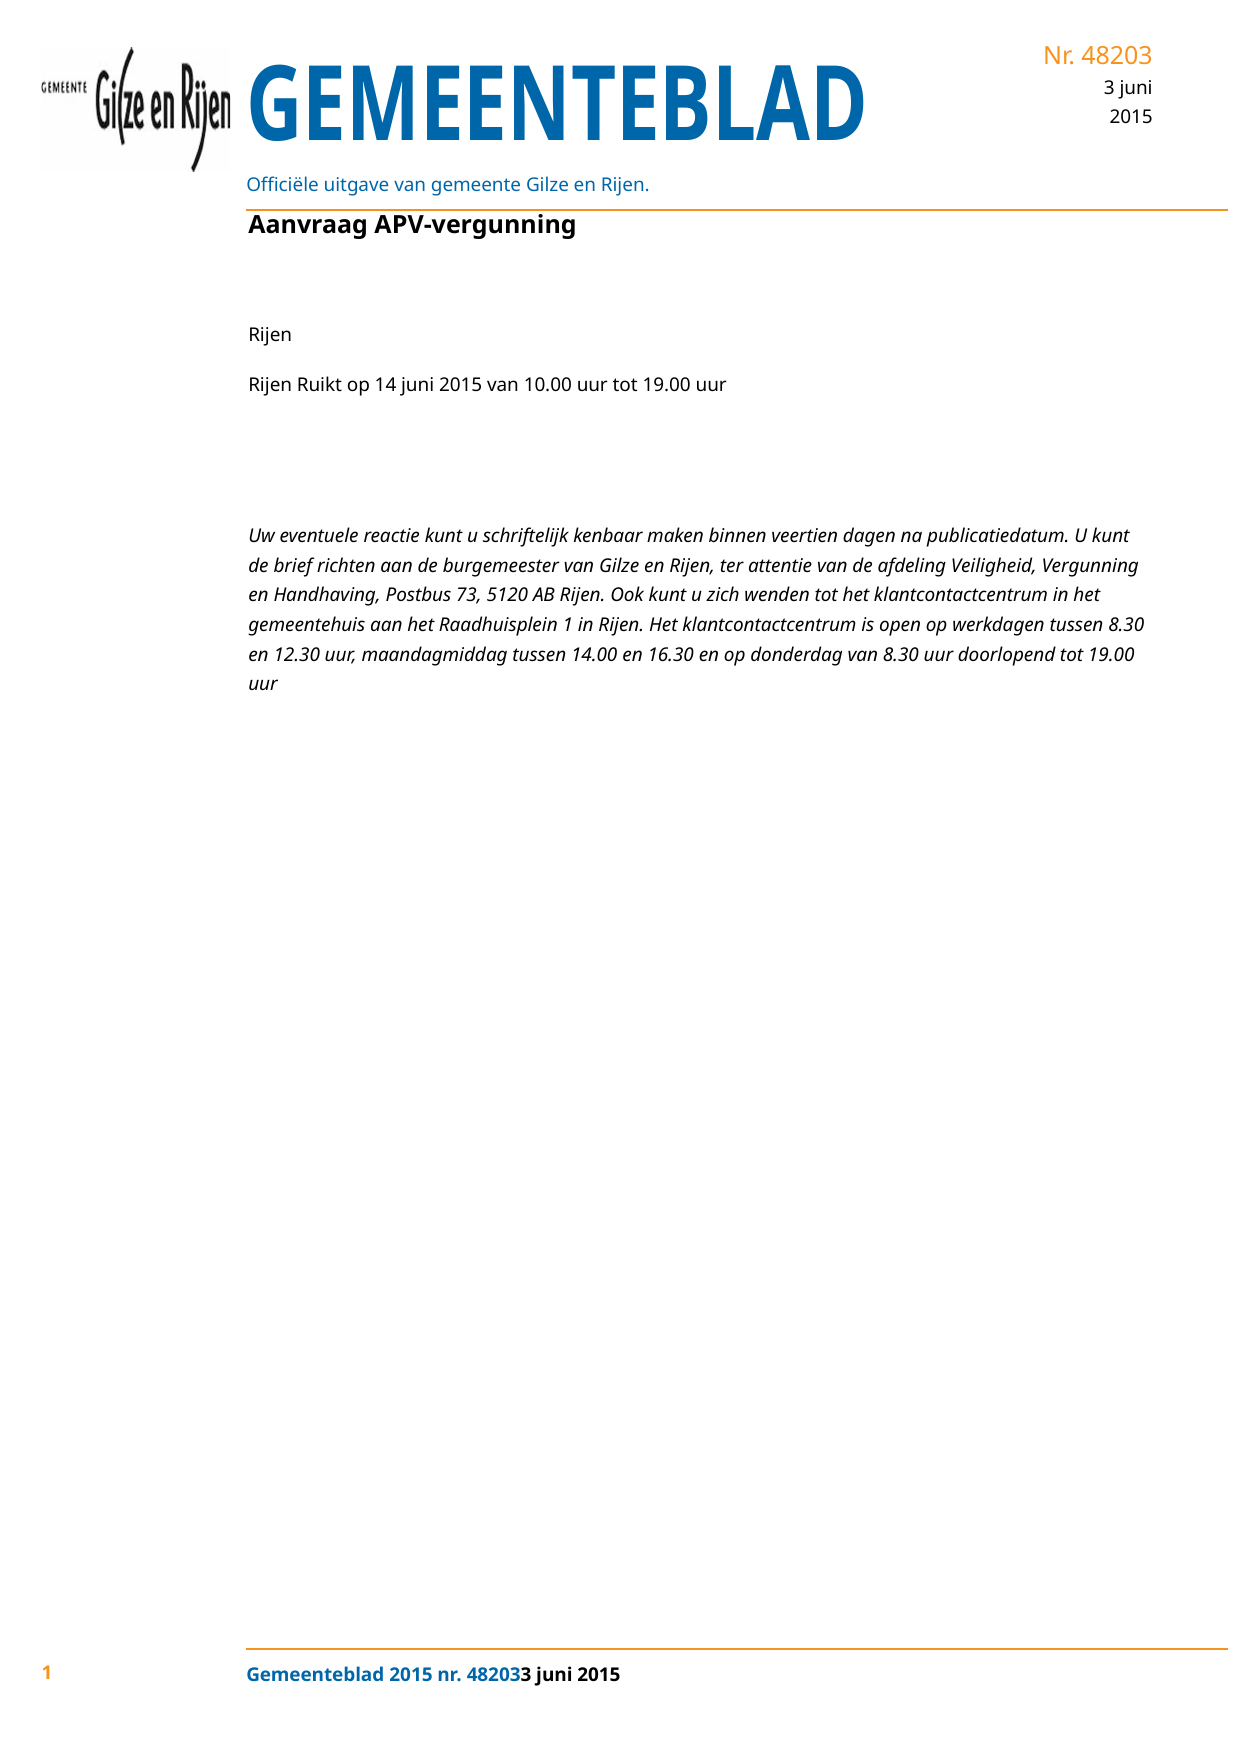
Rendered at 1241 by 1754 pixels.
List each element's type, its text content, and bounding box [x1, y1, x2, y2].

text Aanvraag APV-vergunning [248, 211, 1152, 241]
picture [41, 47, 231, 172]
text Rijen [248, 321, 1152, 346]
text Uw eventuele reactie kunt u schriftelijk kenbaar maken binnen veertien dagen na publicatiedatum. U kunt de brief richten aan de burgemeester van Gilze en Rijen, ter attentie van de afdeling Veiligheid, Vergunning en Handhaving, Postbus 73, 5120 AB Rijen. Ook kunt u zich wenden tot het klantcontactcentrum in het gemeentehuis aan het Raadhuisplein 1 in Rijen. Het klantcontactcentrum is open op werkdagen tussen 8.30 en 12.30 uur, maandagmiddag tussen 14.00 en 16.30 en op donderdag van 8.30 uur doorlopend tot 19.00 uur [248, 522, 1152, 696]
text Rijen Ruikt op 14 juni 2015 van 10.00 uur tot 19.00 uur [248, 371, 1152, 397]
